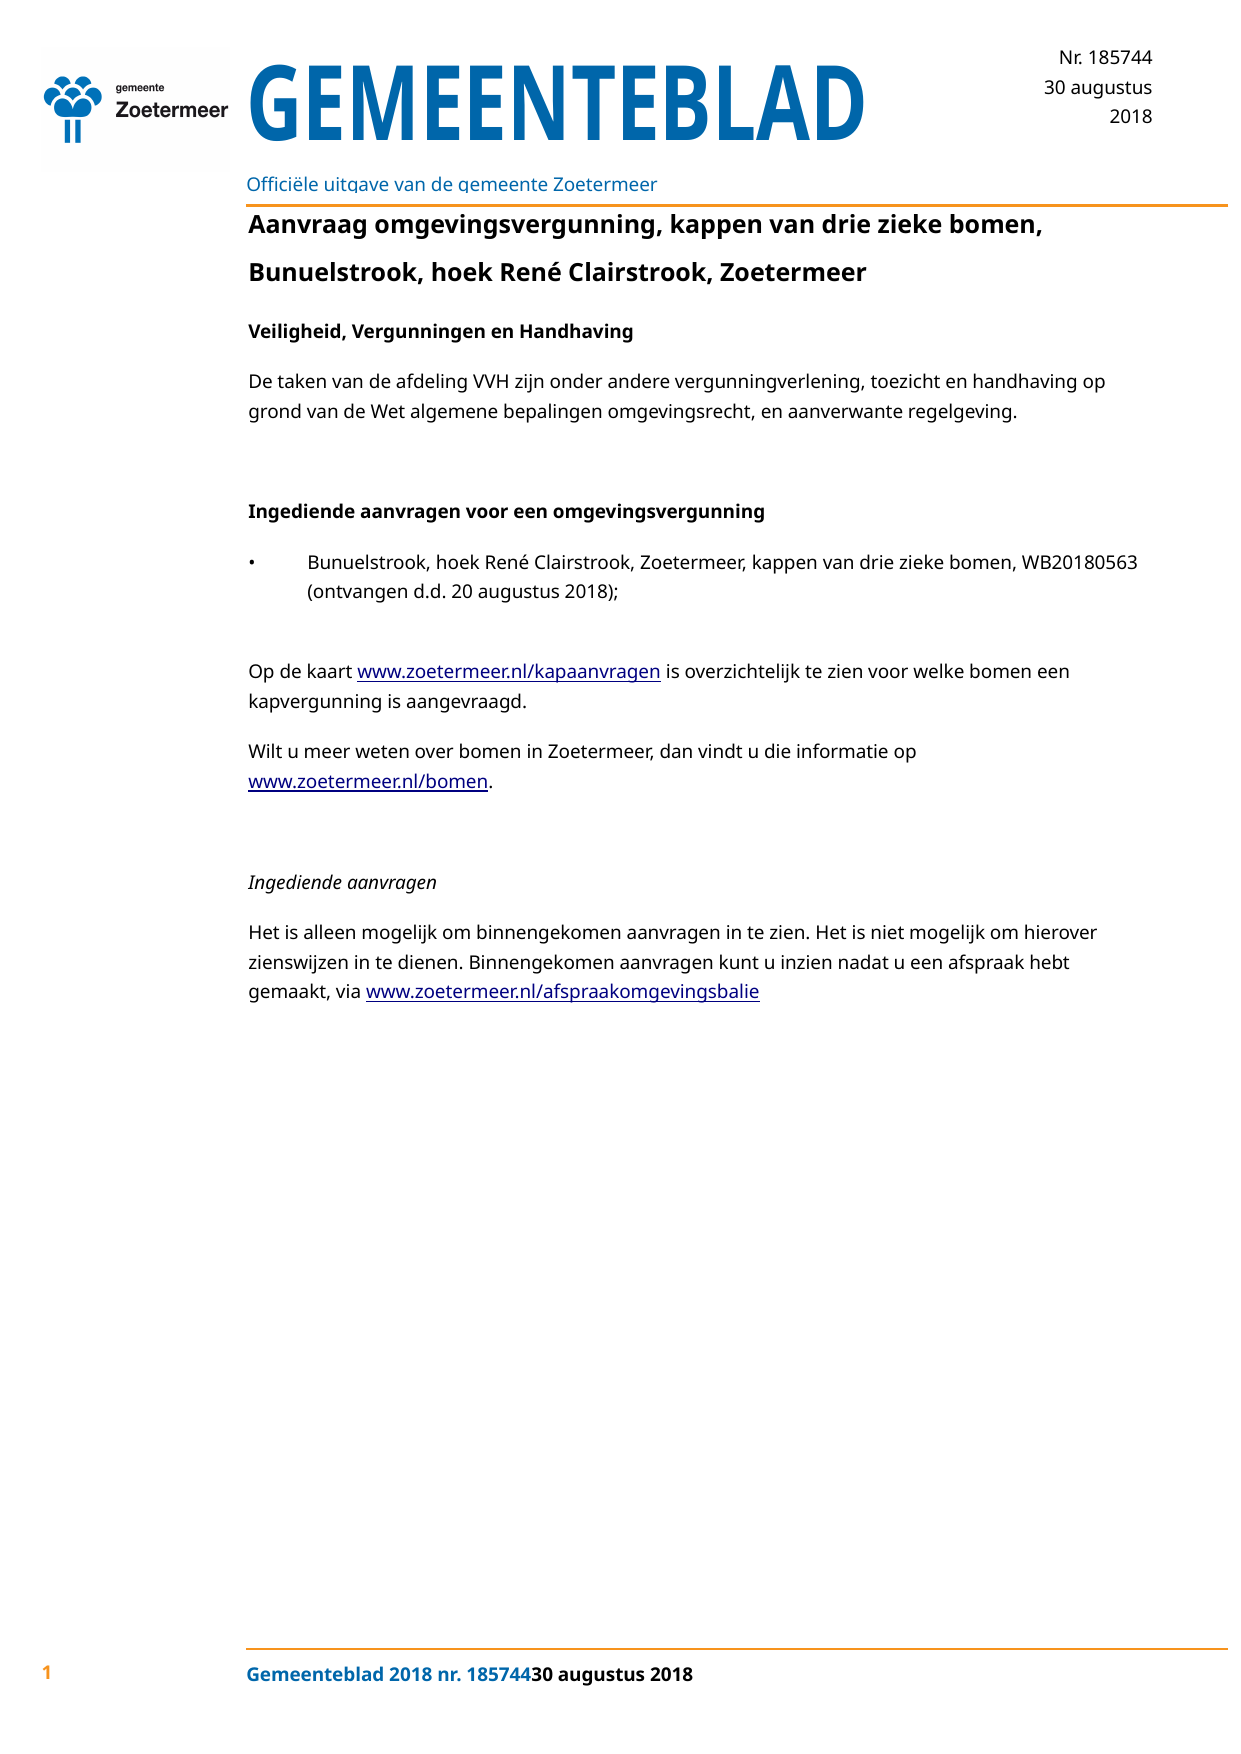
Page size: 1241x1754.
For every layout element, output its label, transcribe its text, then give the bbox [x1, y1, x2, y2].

text De taken van de afdeling VVH zijn onder andere vergunningverlening, toezicht en handhaving op grond van de Wet algemene bepalingen omgevingsrecht, en aanverwante regelgeving. [248, 368, 1152, 424]
text Wilt u meer weten over bomen in Zoetermeer, dan vindt u die informatie op www.zoetermeer.nl/bomen. [248, 739, 1152, 794]
text Op de kaart www.zoetermeer.nl/kapaanvragen is overzichtelijk te zien voor welke bomen een kapvergunning is aangevraagd. [248, 659, 1152, 714]
picture [41, 47, 231, 172]
text Ingediende aanvragen [248, 869, 1152, 895]
text Het is alleen mogelijk om binnengekomen aanvragen in te zien. Het is niet mogelijk om hierover zienswijzen in te dienen. Binnengekomen aanvragen kunt u inzien nadat u een afspraak hebt gemaakt, via www.zoetermeer.nl/afspraakomgevingsbalie [248, 919, 1152, 1004]
list Bunuelstrook, hoek René Clairstrook, Zoetermeer, kappen van drie zieke bomen, WB20180563 (ontvangen d.d. 20 augustus 2018); [248, 549, 1152, 604]
text Aanvraag omgevingsvergunning, kappen van drie zieke bomen, Bunuelstrook, hoek René Clairstrook, Zoetermeer [248, 207, 1152, 288]
text Ingediende aanvragen voor een omgevingsvergunning [248, 499, 1152, 524]
text Veiligheid, Vergunningen en Handhaving [248, 318, 1152, 344]
